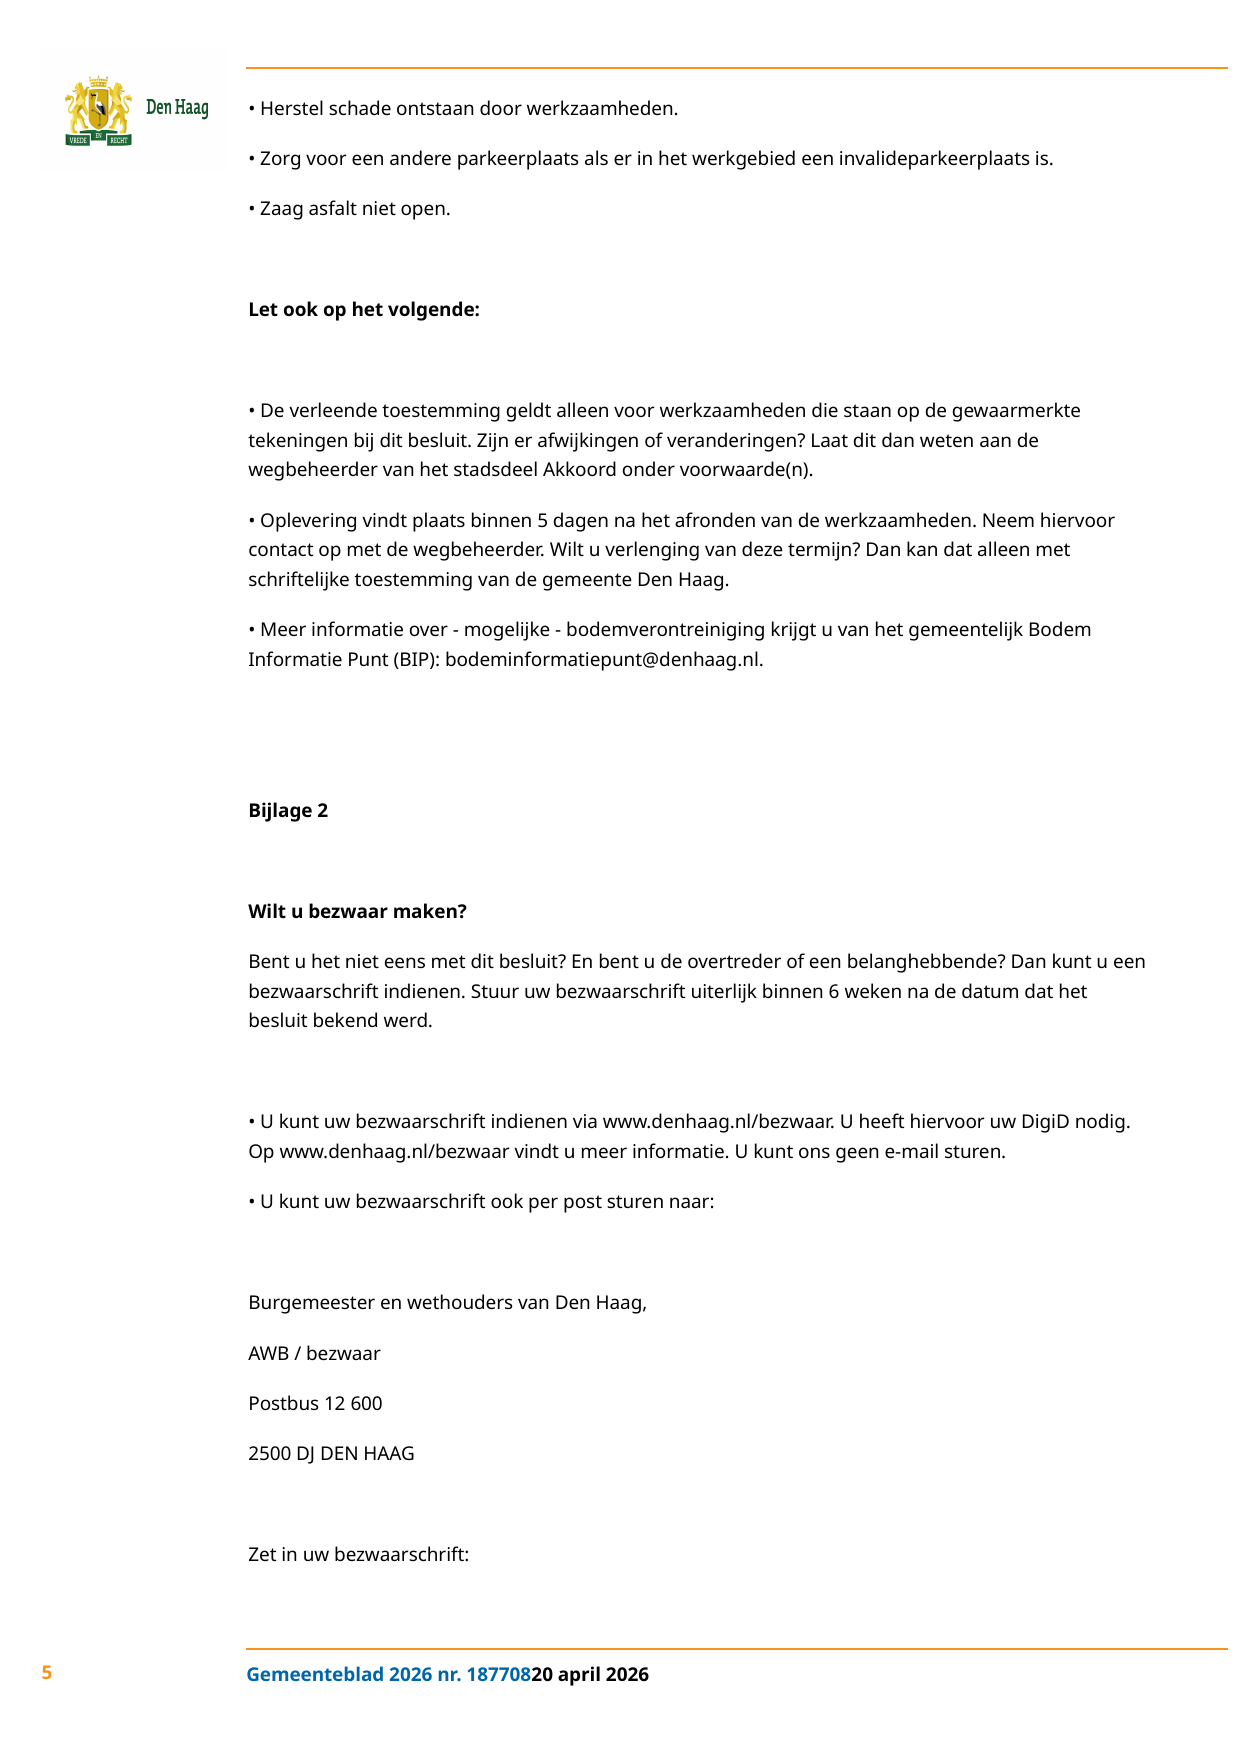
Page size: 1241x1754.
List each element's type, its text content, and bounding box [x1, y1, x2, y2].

text • U kunt uw bezwaarschrift indienen via www.denhaag.nl/bezwaar. U heeft hiervoor uw DigiD nodig. Op www.denhaag.nl/bezwaar vindt u meer informatie. U kunt ons geen e-mail sturen. [248, 1108, 1152, 1164]
text Burgemeester en wethouders van Den Haag, [248, 1289, 1152, 1315]
text • Zaag asfalt niet open. [248, 196, 1152, 221]
text Bijlage 2 [248, 797, 1152, 823]
text Zet in uw bezwaarschrift: [248, 1541, 1152, 1567]
text • Meer informatie over - mogelijke - bodemverontreiniging krijgt u van het gemeentelijk Bodem Informatie Punt (BIP): bodeminformatiepunt@denhaag.nl. [248, 616, 1152, 672]
text • Oplevering vindt plaats binnen 5 dagen na het afronden van de werkzaamheden. Neem hiervoor contact op met de wegbeheerder. Wilt u verlenging van deze termijn? Dan kan dat alleen met schriftelijke toestemming van de gemeente Den Haag. [248, 507, 1152, 592]
text Postbus 12 600 [248, 1390, 1152, 1416]
picture [41, 47, 231, 172]
text • De verleende toestemming geldt alleen voor werkzaamheden die staan op de gewaarmerkte tekeningen bij dit besluit. Zijn er afwijkingen of veranderingen? Laat dit dan weten aan de wegbeheerder van het stadsdeel Akkoord onder voorwaarde(n). [248, 397, 1152, 482]
text Wilt u bezwaar maken? [248, 898, 1152, 924]
text • U kunt uw bezwaarschrift ook per post sturen naar: [248, 1188, 1152, 1214]
text Bent u het niet eens met dit besluit? En bent u de overtreder of een belanghebbende? Dan kunt u een bezwaarschrift indienen. Stuur uw bezwaarschrift uiterlijk binnen 6 weken na de datum dat het besluit bekend werd. [248, 948, 1152, 1033]
text • Herstel schade ontstaan door werkzaamheden. [248, 95, 1152, 121]
text Let ook op het volgende: [248, 296, 1152, 322]
text AWB / bezwaar [248, 1340, 1152, 1366]
text • Zorg voor een andere parkeerplaats als er in het werkgebied een invalideparkeerplaats is. [248, 145, 1152, 171]
text 2500 DJ DEN HAAG [248, 1441, 1152, 1466]
